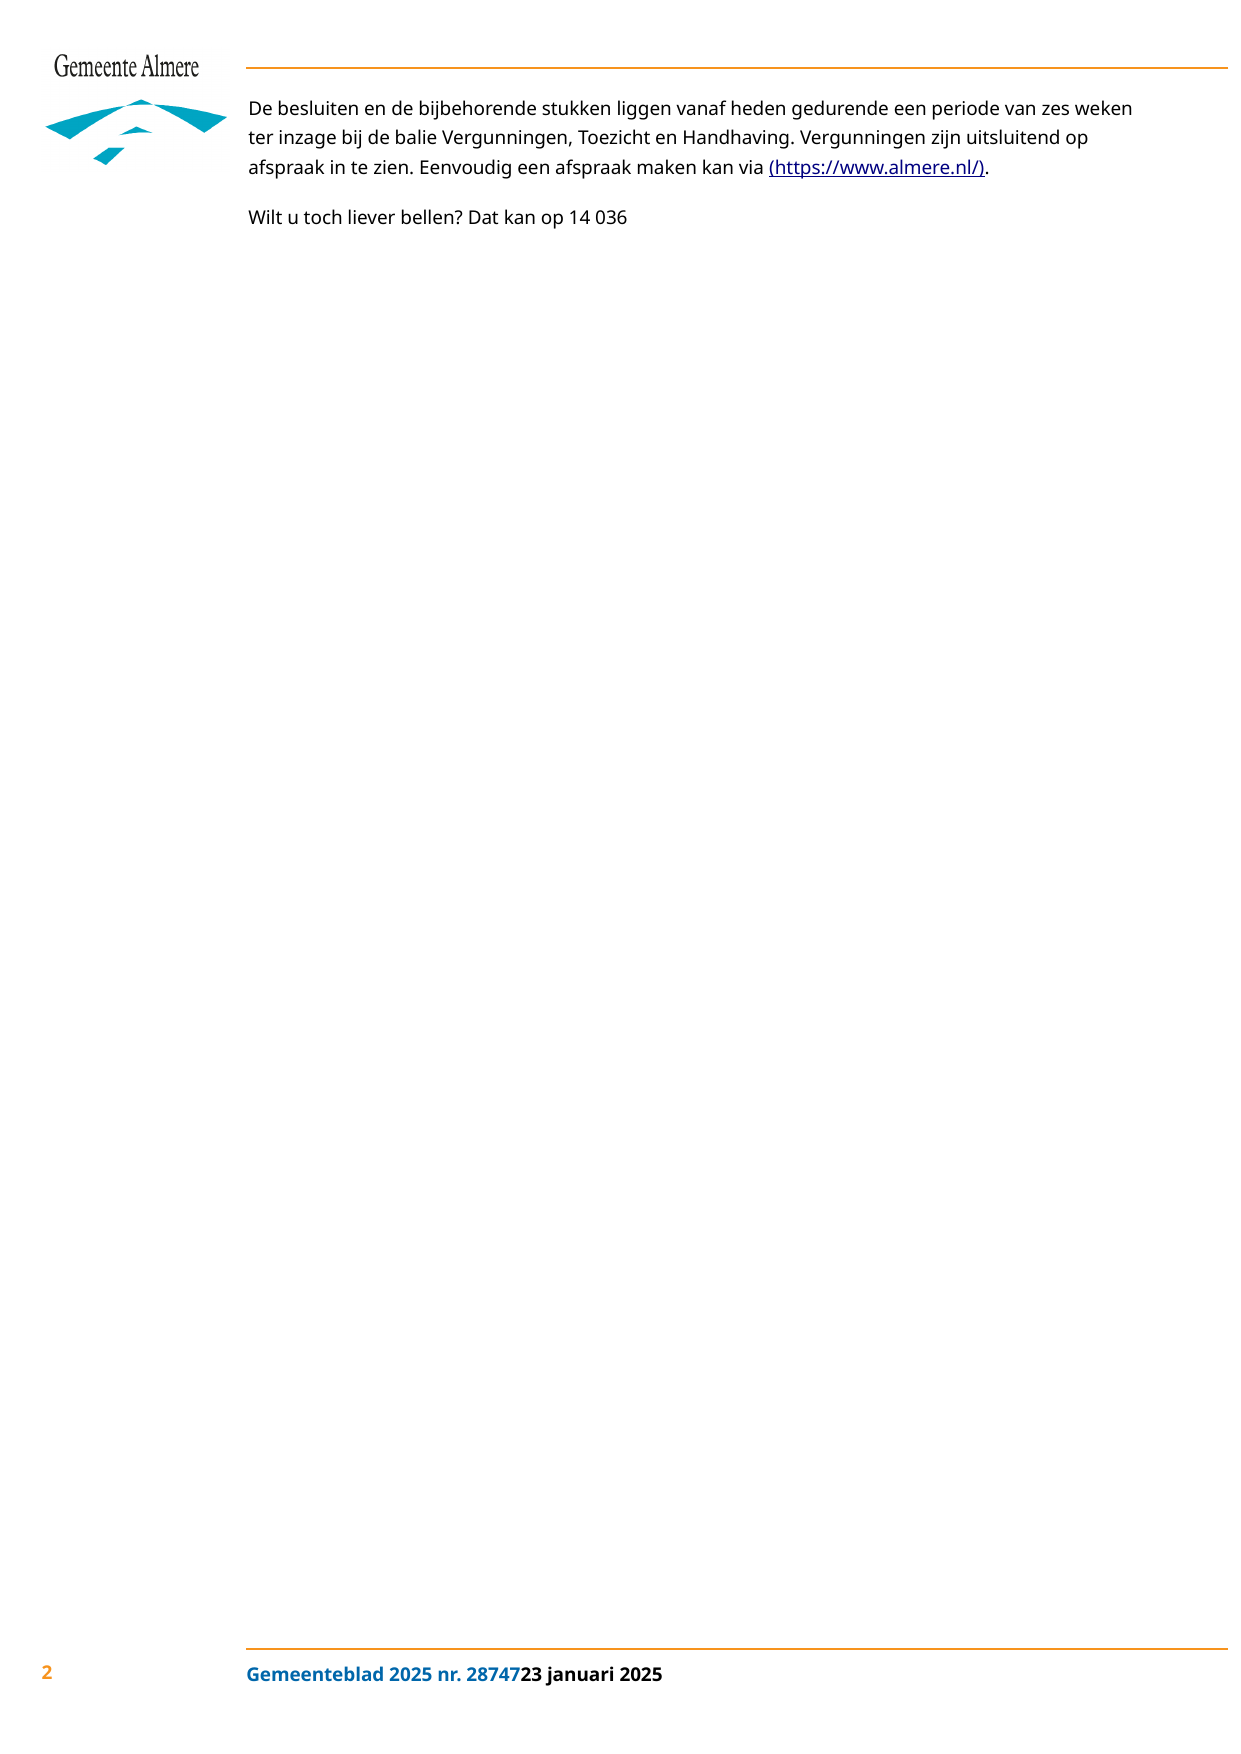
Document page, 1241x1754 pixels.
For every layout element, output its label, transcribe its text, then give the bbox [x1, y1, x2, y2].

text Wilt u toch liever bellen? Dat kan op 14 036 [248, 204, 1152, 230]
text De besluiten en de bijbehorende stukken liggen vanaf heden gedurende een periode van zes weken ter inzage bij de balie Vergunningen, Toezicht en Handhaving. Vergunningen zijn uitsluitend op afspraak in te zien. Eenvoudig een afspraak maken kan via (https://www.almere.nl/). [248, 95, 1152, 180]
picture [41, 47, 231, 172]
